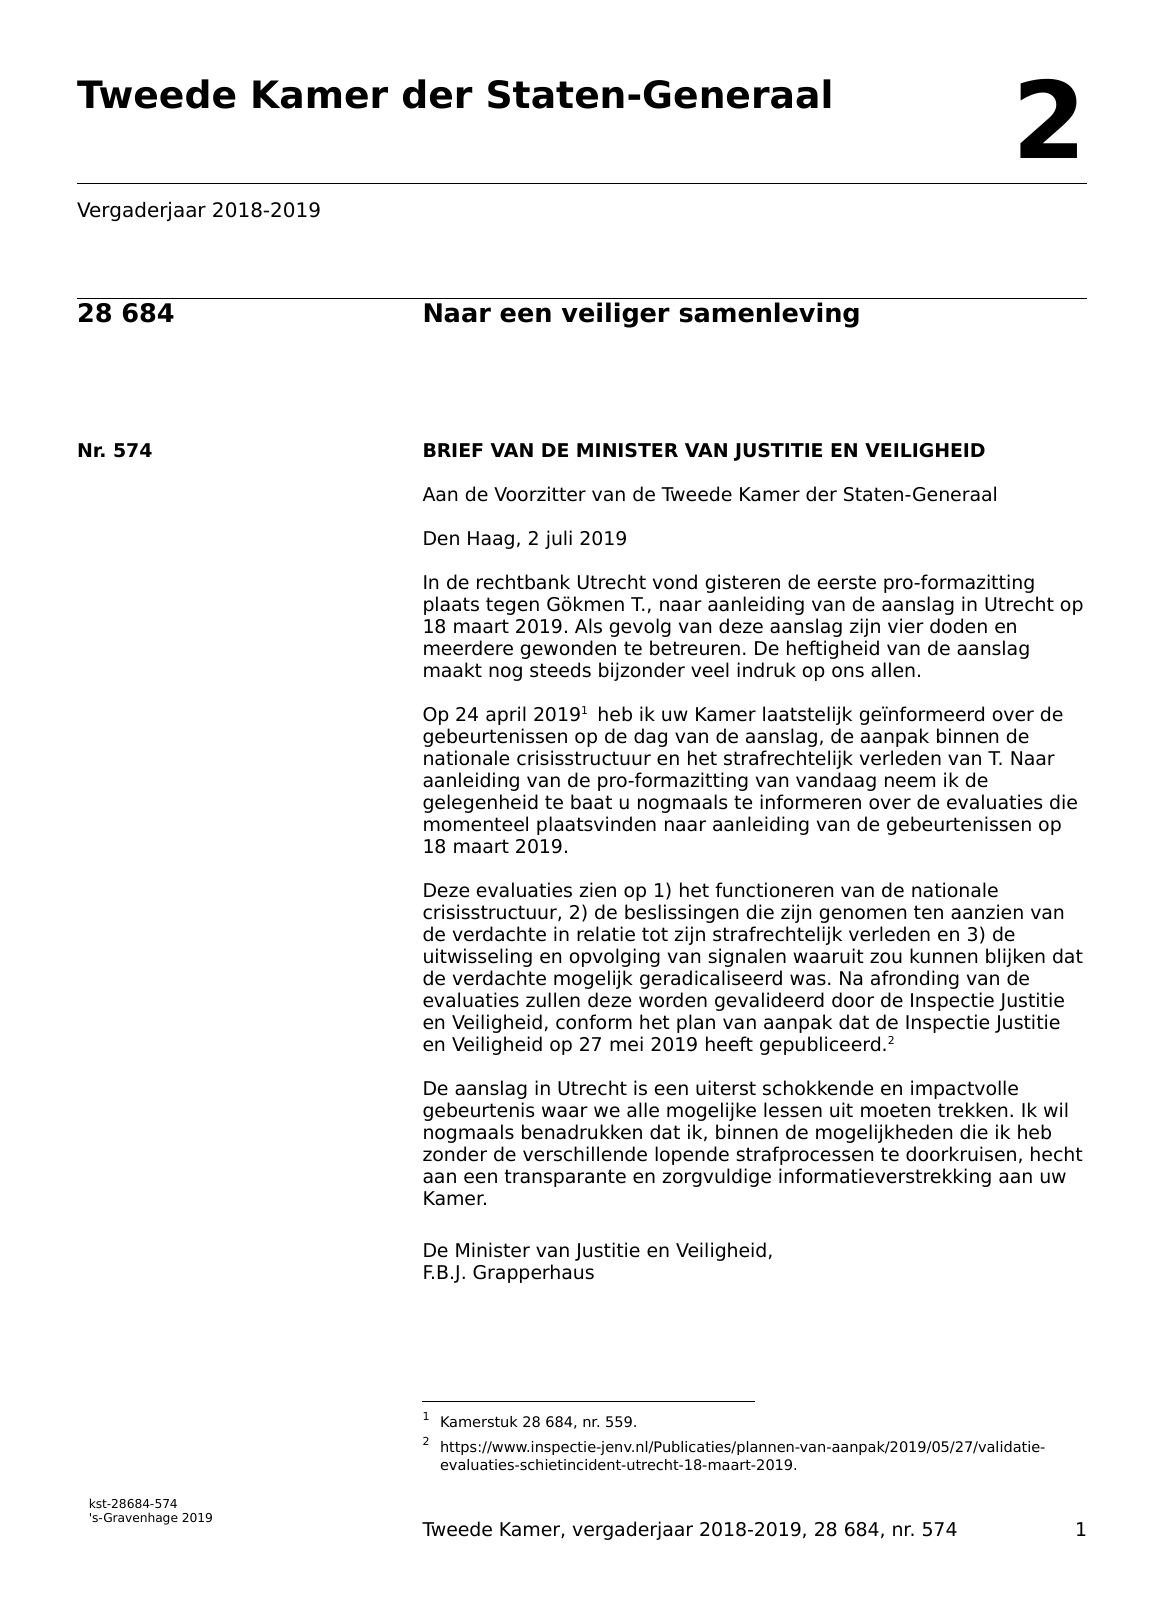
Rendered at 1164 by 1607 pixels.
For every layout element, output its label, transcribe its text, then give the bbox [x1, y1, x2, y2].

text De aanslag in Utrecht is een uiterst schokkende en impactvolle gebeurtenis waar we alle mogelijke lessen uit moeten trekken. Ik wil nogmaals benadrukken dat ik, binnen de mogelijkheden die ik heb zonder de verschillende lopende strafprocessen te doorkruisen, hecht aan een transparante en zorgvuldige informatieverstrekking aan uw Kamer. [422, 1078, 1087, 1210]
subtitle 28 684 Naar een veiliger samenleving [77, 299, 1087, 329]
text In de rechtbank Utrecht vond gisteren de eerste pro-formazitting plaats tegen Gökmen T., naar aanleiding van de aanslag in Utrecht op 18 maart 2019. Als gevolg van deze aanslag zijn vier doden en meerdere gewonden te betreuren. De heftigheid van de aanslag maakt nog steeds bijzonder veel indruk op ons allen. [422, 572, 1087, 682]
text Den Haag, 2 juli 2019 [422, 528, 1087, 550]
text kst-28684-574 [88, 1497, 323, 1511]
subtitle Nr. 574 BRIEF VAN DE MINISTER VAN JUSTITIE EN VEILIGHEID [77, 440, 1087, 462]
text 's-Gravenhage 2019 [88, 1511, 323, 1525]
table_header Tweede Kamer der Staten-Generaal [77, 59, 886, 183]
text Kamerstuk 28 684, nr. 559. [422, 1410, 1087, 1432]
text De Minister van Justitie en Veiligheid, F.B.J. Grapperhaus [422, 1240, 1087, 1284]
text Aan de Voorzitter van de Tweede Kamer der Staten-Generaal [422, 484, 1087, 506]
table_cell Vergaderjaar 2018-2019 [77, 184, 1087, 298]
text https://www.inspectie-jenv.nl/Publicaties/plannen-van-aanpak/2019/05/27/validatie-evaluaties-schietincident-utrecht-18-maart-2019. [422, 1435, 1087, 1474]
text Deze evaluaties zien op 1) het functioneren van de nationale crisisstructuur, 2) de beslissingen die zijn genomen ten aanzien van de verdachte in relatie tot zijn strafrechtelijk verleden en 3) de uitwisseling en opvolging van signalen waaruit zou kunnen blijken dat de verdachte mogelijk geradicaliseerd was. Na afronding van de evaluaties zullen deze worden gevalideerd door de Inspectie Justitie en Veiligheid, conform het plan van aanpak dat de Inspectie Justitie en Veiligheid op 27 mei 2019 heeft gepubliceerd. [422, 880, 1087, 1056]
text Op 24 april 2019 heb ik uw Kamer laatstelijk geïnformeerd over de gebeurtenissen op de dag van de aanslag, de aanpak binnen de nationale crisisstructuur en het strafrechtelijk verleden van T. Naar aanleiding van de pro-formazitting van vandaag neem ik de gelegenheid te baat u nogmaals te informeren over de evaluaties die momenteel plaatsvinden naar aanleiding van de gebeurtenissen op 18 maart 2019. [422, 704, 1087, 858]
table_header 2 [886, 59, 1087, 183]
